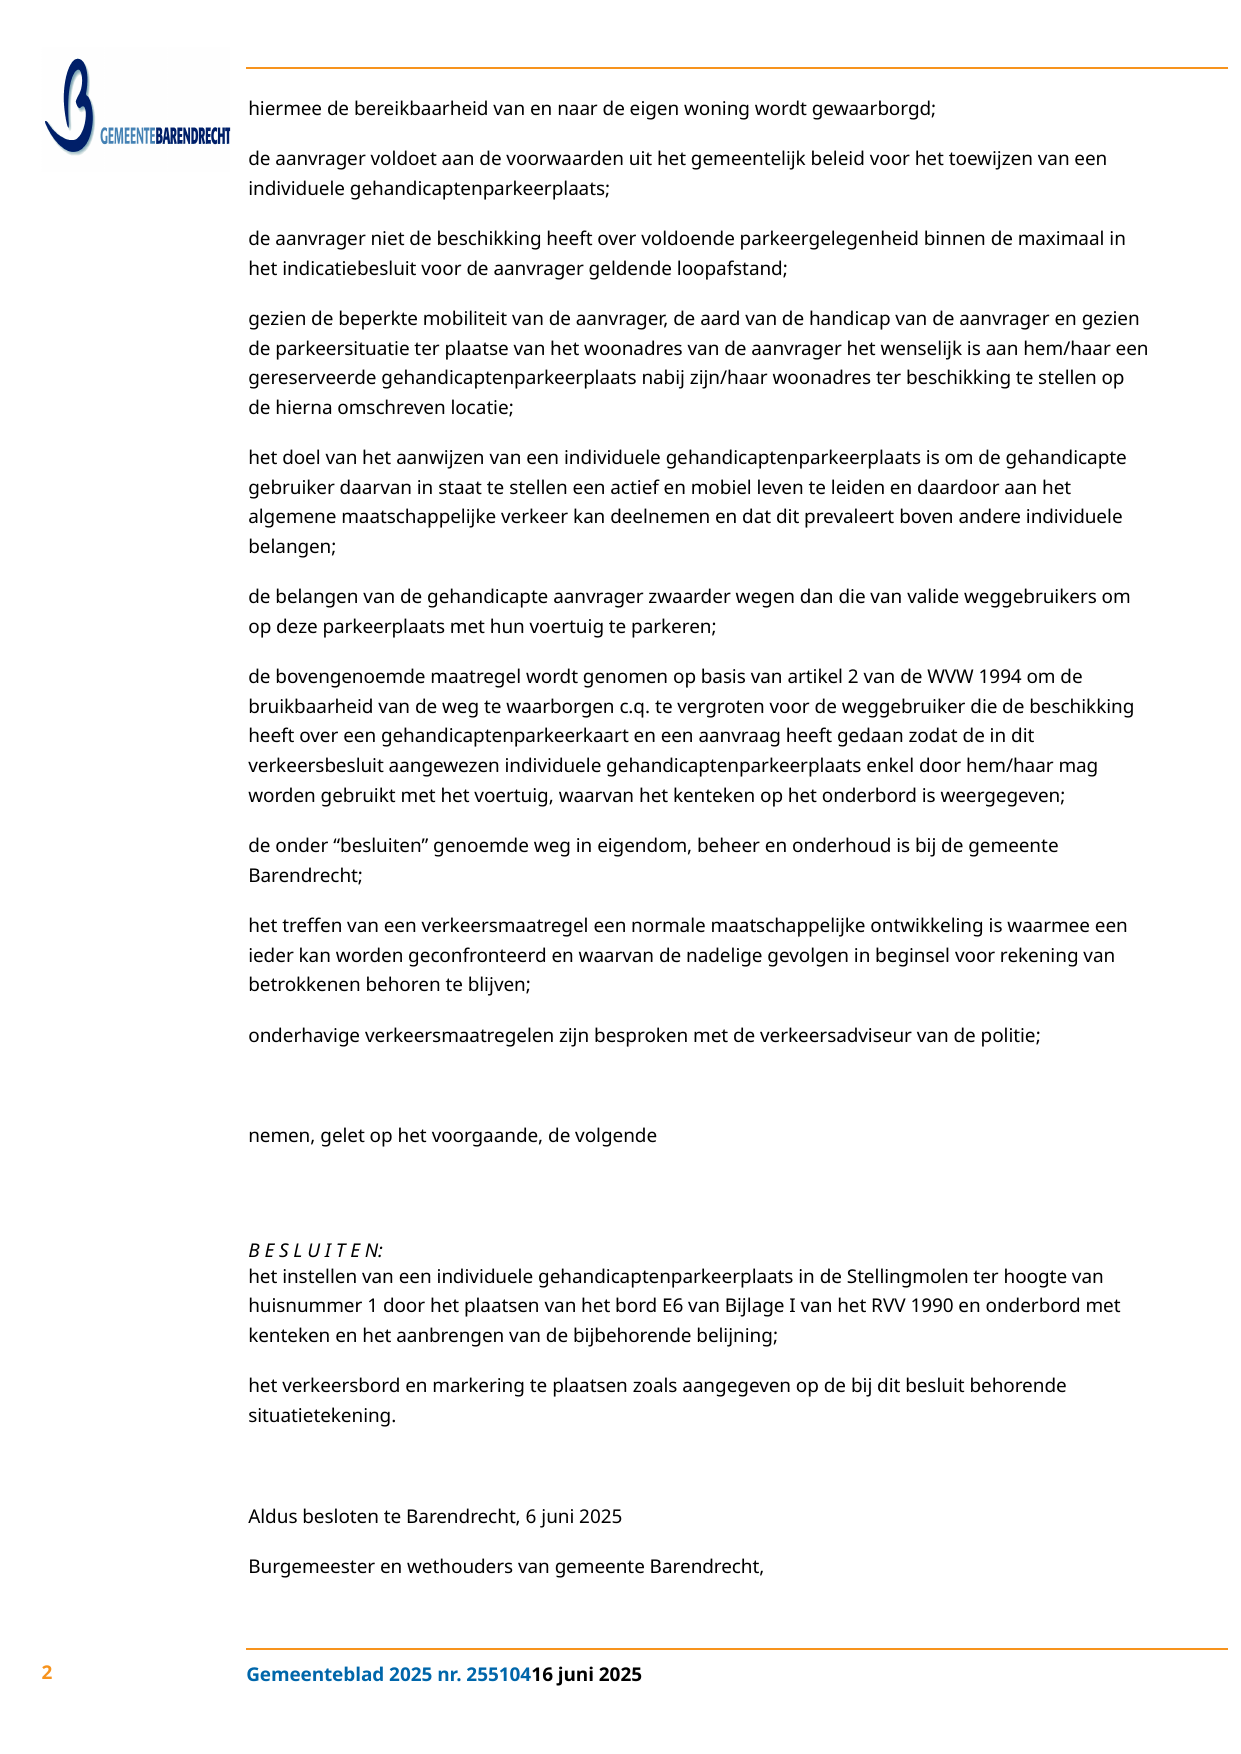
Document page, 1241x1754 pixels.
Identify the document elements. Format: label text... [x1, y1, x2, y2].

text de onder “besluiten” genoemde weg in eigendom, beheer en onderhoud is bij de gemeente Barendrecht; [248, 832, 1152, 888]
text het instellen van een individuele gehandicaptenparkeerplaats in de Stellingmolen ter hoogte van huisnummer 1 door het plaatsen van het bord E6 van Bijlage I van het RVV 1990 en onderbord met kenteken en het aanbrengen van de bijbehorende belijning; [248, 1263, 1152, 1348]
text gezien de beperkte mobiliteit van de aanvrager, de aard van de handicap van de aanvrager en gezien de parkeersituatie ter plaatse van het woonadres van de aanvrager het wenselijk is aan hem/haar een gereserveerde gehandicaptenparkeerplaats nabij zijn/haar woonadres ter beschikking te stellen op de hierna omschreven locatie; [248, 305, 1152, 420]
text hiermee de bereikbaarheid van en naar de eigen woning wordt gewaarborgd; [248, 95, 1152, 121]
text de belangen van de gehandicapte aanvrager zwaarder wegen dan die van valide weggebruikers om op deze parkeerplaats met hun voertuig te parkeren; [248, 583, 1152, 639]
text het verkeersbord en markering te plaatsen zoals aangegeven op de bij dit besluit behorende situatietekening. [248, 1372, 1152, 1428]
text het doel van het aanwijzen van een individuele gehandicaptenparkeerplaats is om de gehandicapte gebruiker daarvan in staat te stellen een actief en mobiel leven te leiden en daardoor aan het algemene maatschappelijke verkeer kan deelnemen en dat dit prevaleert boven andere individuele belangen; [248, 444, 1152, 559]
text de aanvrager voldoet aan de voorwaarden uit het gemeentelijk beleid voor het toewijzen van een individuele gehandicaptenparkeerplaats; [248, 145, 1152, 201]
text de bovengenoemde maatregel wordt genomen op basis van artikel 2 van de WVW 1994 om de bruikbaarheid van de weg te waarborgen c.q. te vergroten voor de weggebruiker die de beschikking heeft over een gehandicaptenparkeerkaart en een aanvraag heeft gedaan zodat de in dit verkeersbesluit aangewezen individuele gehandicaptenparkeerplaats enkel door hem/haar mag worden gebruikt met het voertuig, waarvan het kenteken op het onderbord is weergegeven; [248, 663, 1152, 808]
text nemen, gelet op het voorgaande, de volgende [248, 1123, 1152, 1148]
text het treffen van een verkeersmaatregel een normale maatschappelijke ontwikkeling is waarmee een ieder kan worden geconfronteerd en waarvan de nadelige gevolgen in beginsel voor rekening van betrokkenen behoren te blijven; [248, 912, 1152, 997]
text B E S L U I T E N: [248, 1237, 1152, 1263]
text onderhavige verkeersmaatregelen zijn besproken met de verkeersadviseur van de politie; [248, 1022, 1152, 1048]
picture [41, 47, 231, 172]
text de aanvrager niet de beschikking heeft over voldoende parkeergelegenheid binnen de maximaal in het indicatiebesluit voor de aanvrager geldende loopafstand; [248, 225, 1152, 281]
text Aldus besloten te Barendrecht, 6 juni 2025 [248, 1503, 1152, 1528]
text Burgemeester en wethouders van gemeente Barendrecht, [248, 1553, 1152, 1579]
